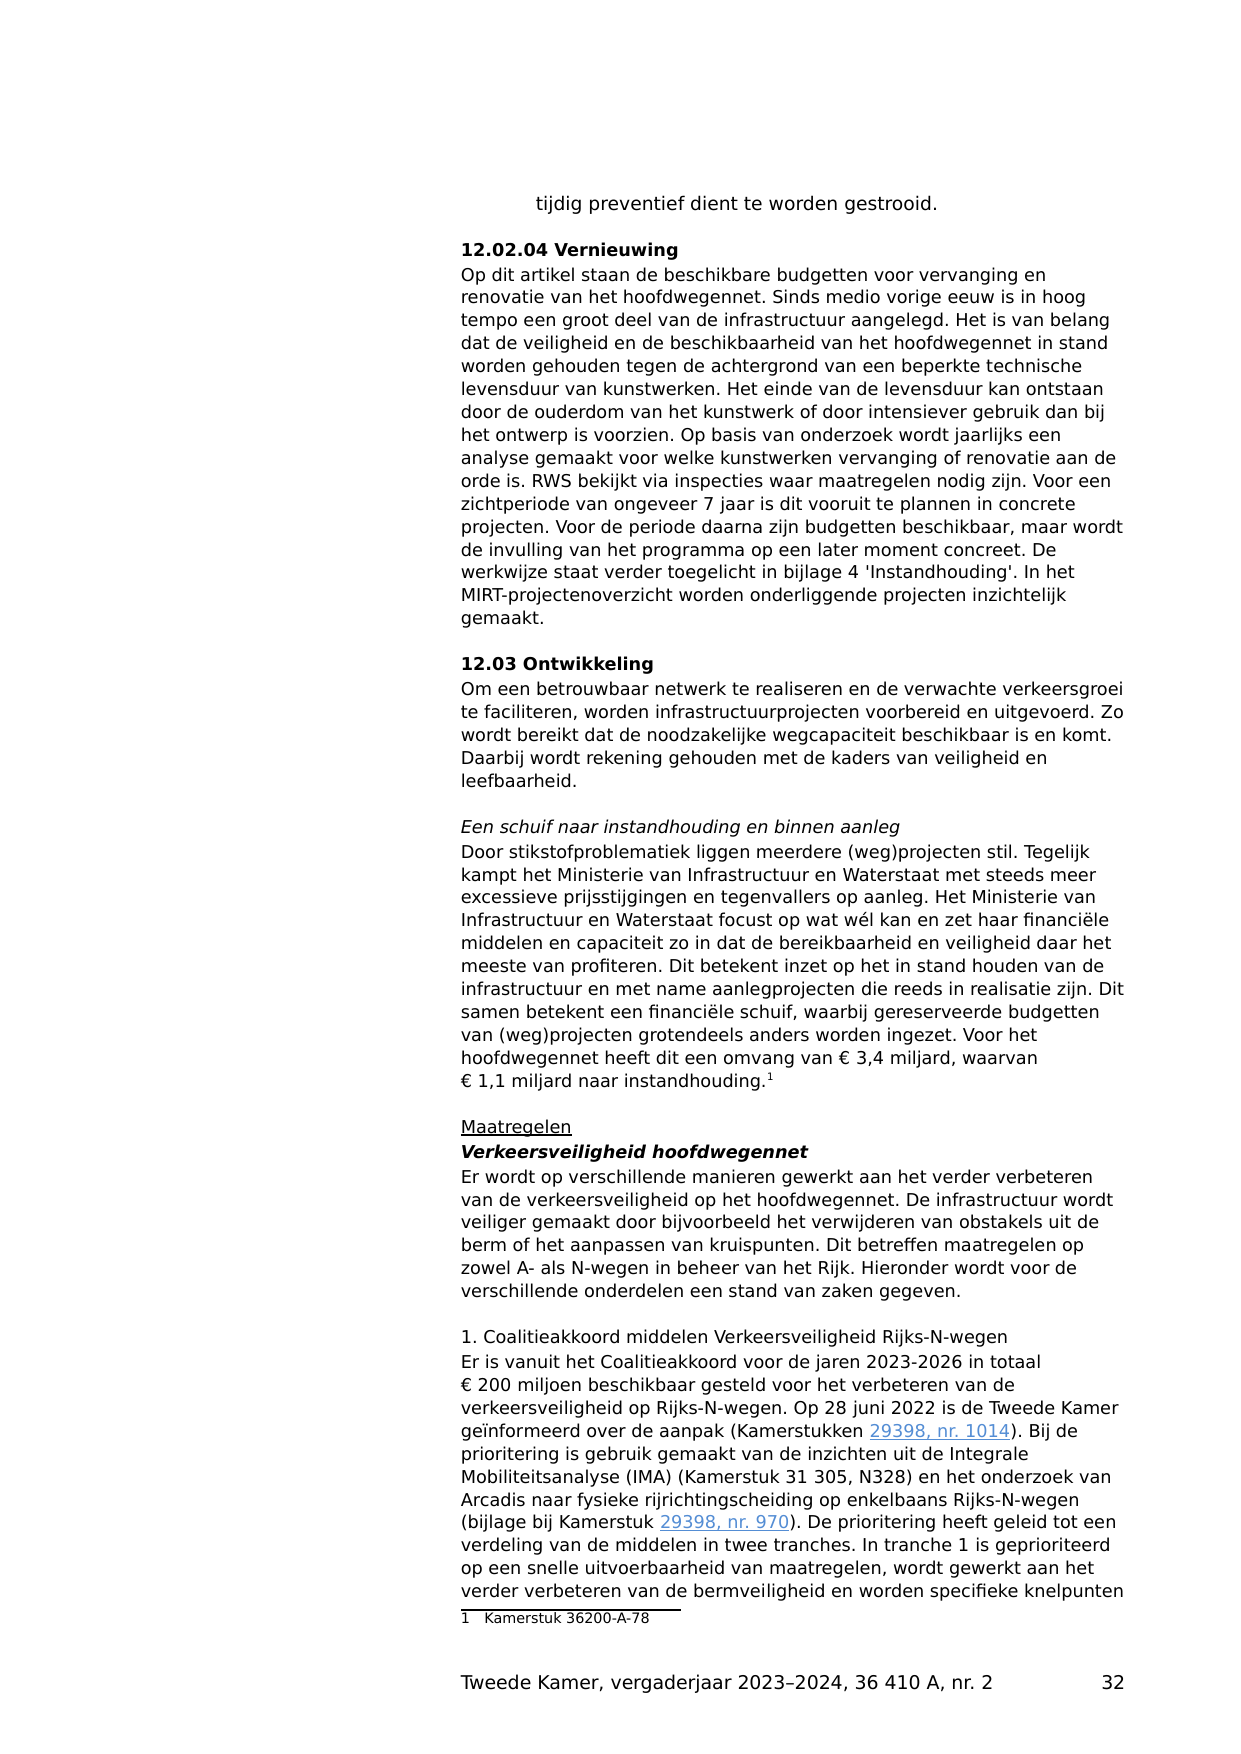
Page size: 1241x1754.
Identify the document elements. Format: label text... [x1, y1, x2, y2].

text Door stikstofproblematiek liggen meerdere (weg)projecten stil. Tegelijk kampt het Ministerie van Infrastructuur en Waterstaat met steeds meer excessieve prijsstijgingen en tegenvallers op aanleg. Het Ministerie van Infrastructuur en Waterstaat focust op wat wél kan en zet haar financiële middelen en capaciteit zo in dat de bereikbaarheid en veiligheid daar het meeste van profiteren. Dit betekent inzet op het in stand houden van de infrastructuur en met name aanlegprojecten die reeds in realisatie zijn. Dit samen betekent een financiële schuif, waarbij gereserveerde budgetten van (weg)projecten grotendeels anders worden ingezet. Voor het hoofdwegennet heeft dit een omvang van € 3,4 miljard, waarvan € 1,1 miljard naar instandhouding. [461, 840, 1125, 1092]
text 1. Coalitieakkoord middelen Verkeersveiligheid Rijks-N-wegen [461, 1325, 1125, 1348]
text Maatregelen [461, 1115, 1125, 1138]
text Er wordt op verschillende manieren gewerkt aan het verder verbeteren van de verkeersveiligheid op het hoofdwegennet. De infrastructuur wordt veiliger gemaakt door bijvoorbeeld het verwijderen van obstakels uit de berm of het aanpassen van kruispunten. Dit betreffen maatregelen op zowel A- als N-wegen in beheer van het Rijk. Hieronder wordt voor de verschillende onderdelen een stand van zaken gegeven. [461, 1165, 1125, 1302]
text Op dit artikel staan de beschikbare budgetten voor vervanging en renovatie van het hoofdwegennet. Sinds medio vorige eeuw is in hoog tempo een groot deel van de infrastructuur aangelegd. Het is van belang dat de veiligheid en de beschikbaarheid van het hoofdwegennet in stand worden gehouden tegen de achtergrond van een beperkte technische levensduur van kunstwerken. Het einde van de levensduur kan ontstaan door de ouderdom van het kunstwerk of door intensiever gebruik dan bij het ontwerp is voorzien. Op basis van onderzoek wordt jaarlijks een analyse gemaakt voor welke kunstwerken vervanging of renovatie aan de orde is. RWS bekijkt via inspecties waar maatregelen nodig zijn. Voor een zichtperiode van ongeveer 7 jaar is dit vooruit te plannen in concrete projecten. Voor de periode daarna zijn budgetten beschikbaar, maar wordt de invulling van het programma op een later moment concreet. De werkwijze staat verder toegelicht in bijlage 4 'Instandhouding'. In het MIRT-projectenoverzicht worden onderliggende projecten inzichtelijk gemaakt. [461, 263, 1125, 629]
text Verkeersveiligheid hoofdwegennet [461, 1140, 1125, 1163]
text Een schuif naar instandhouding en binnen aanleg [461, 815, 1125, 838]
text Om een betrouwbaar netwerk te realiseren en de verwachte verkeersgroei te faciliteren, worden infrastructuurprojecten voorbereid en uitgevoerd. Zo wordt bereikt dat de noodzakelijke wegcapaciteit beschikbaar is en komt. Daarbij wordt rekening gehouden met de kaders van veiligheid en leefbaarheid. [461, 677, 1125, 792]
text __Kamerstuk 36200-A-78 [461, 1610, 1125, 1627]
text 12.03 Ontwikkeling [461, 652, 1125, 675]
text Er is vanuit het Coalitieakkoord voor de jaren 2023-2026 in totaal € 200 miljoen beschikbaar gesteld voor het verbeteren van de verkeersvei­ligheid op Rijks-N-wegen. Op 28 juni 2022 is de Tweede Kamer geïnfor­meerd over de aanpak (Kamerstukken 29398, nr. 1014). Bij de prioritering is gebruik gemaakt van de inzichten uit de Integrale Mobiliteitsanalyse (IMA) (Kamerstuk 31 305, N328) en het onderzoek van Arcadis naar fysieke rijrichtingscheiding op enkelbaans Rijks-N-wegen (bijlage bij Kamerstuk 29398, nr. 970). De prioritering heeft geleid tot een verdeling van de middelen in twee tranches. In tranche 1 is gepriori­teerd op een snelle uitvoerbaarheid van maatregelen, wordt gewerkt aan het verder verbeteren van de bermvei­ligheid en worden specifieke knelpunten [461, 1350, 1125, 1602]
text 12.02.04 Vernieuwing [461, 238, 1125, 261]
list tijdig preventief dient te worden gestrooid. [498, 191, 1125, 216]
